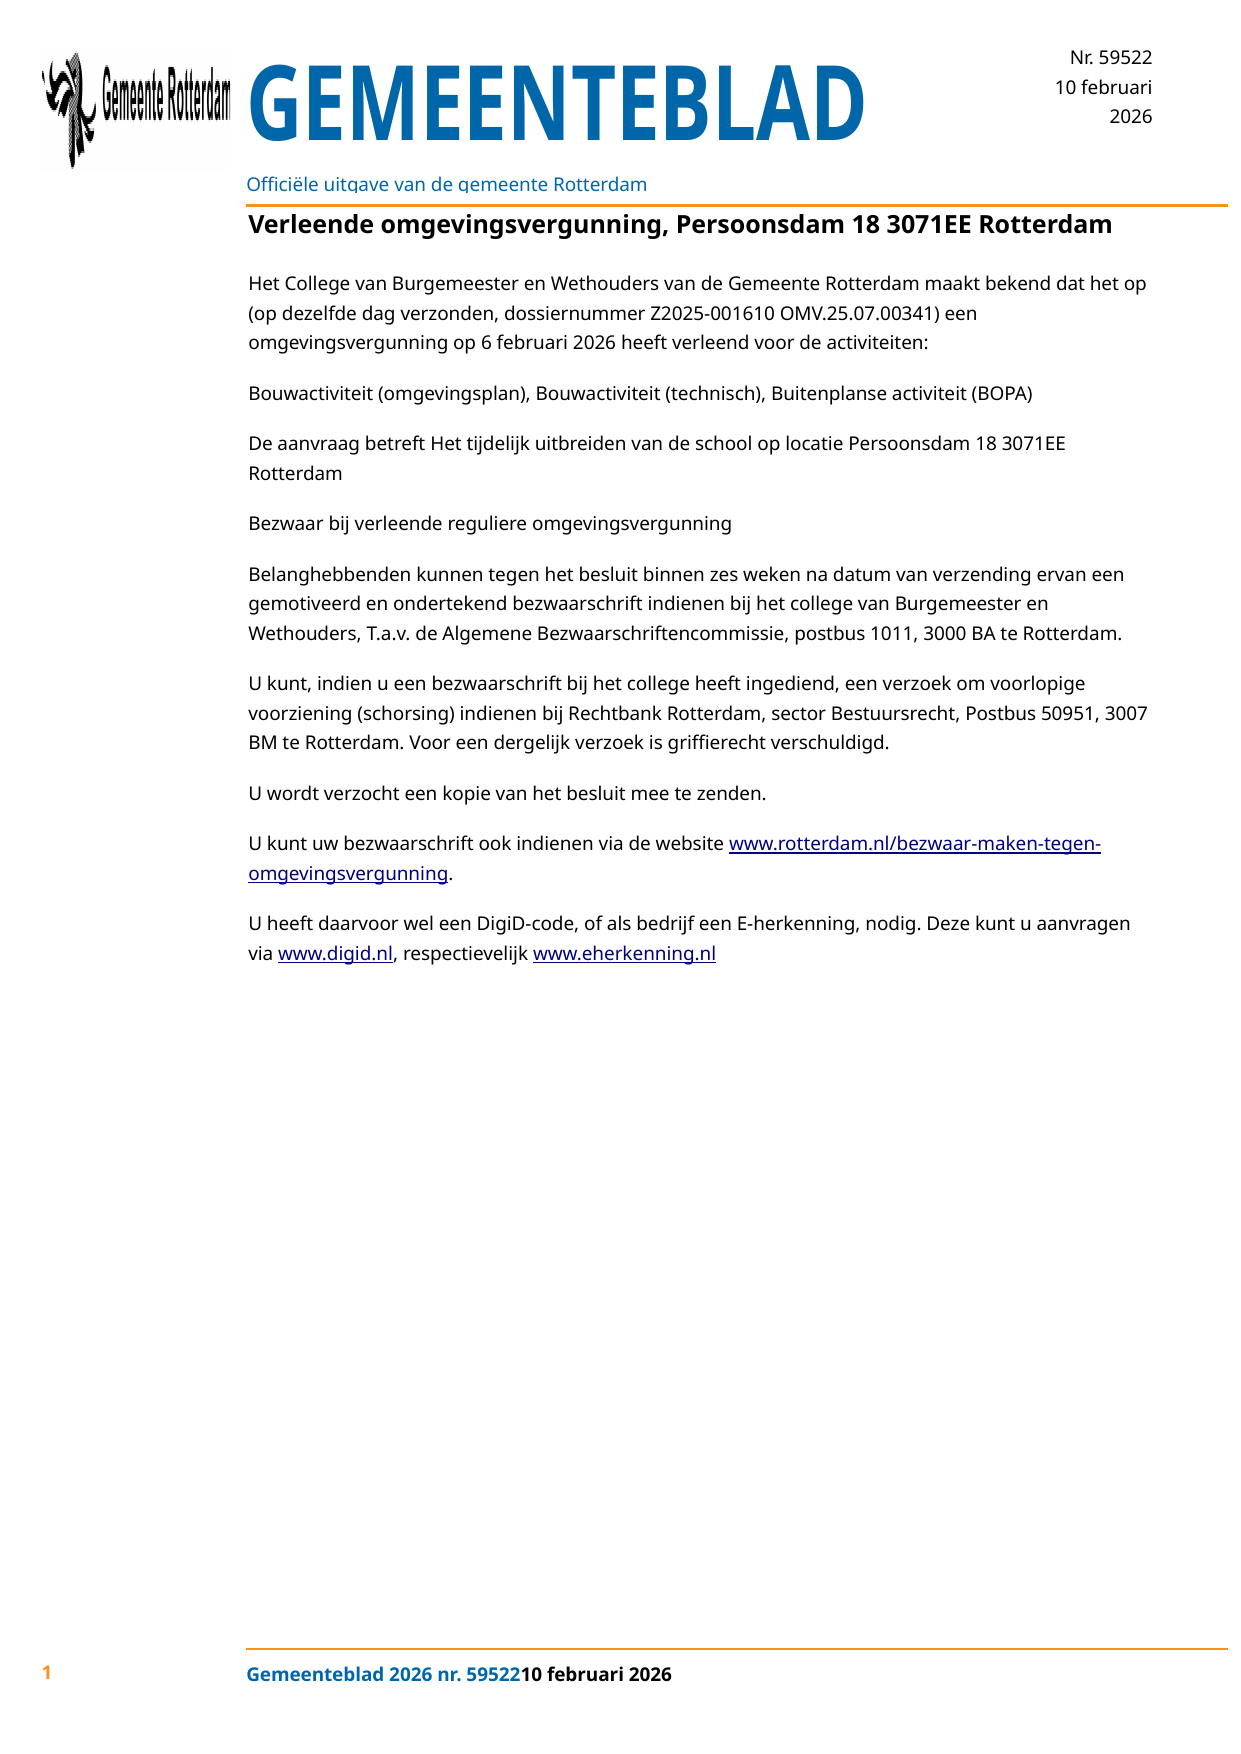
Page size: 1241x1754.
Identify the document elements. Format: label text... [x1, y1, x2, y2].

text Verleende omgevingsvergunning, Persoonsdam 18 3071EE Rotterdam [248, 207, 1152, 241]
text Bouwactiviteit (omgevingsplan), Bouwactiviteit (technisch), Buitenplanse activiteit (BOPA) [248, 380, 1152, 406]
text Het College van Burgemeester en Wethouders van de Gemeente Rotterdam maakt bekend dat het op (op dezelfde dag verzonden, dossiernummer Z2025-001610 OMV.25.07.00341) een omgevingsvergunning op 6 februari 2026 heeft verleend voor de activiteiten: [248, 270, 1152, 355]
text Belanghebbenden kunnen tegen het besluit binnen zes weken na datum van verzending ervan een gemotiveerd en ondertekend bezwaarschrift indienen bij het college van Burgemeester en Wethouders, T.a.v. de Algemene Bezwaarschriftencommissie, postbus 1011, 3000 BA te Rotterdam. [248, 561, 1152, 646]
text U kunt uw bezwaarschrift ook indienen via de website www.rotterdam.nl/bezwaar-maken-tegen-omgevingsvergunning. [248, 830, 1152, 886]
text U heeft daarvoor wel een DigiD-code, of als bedrijf een E-herkenning, nodig. Deze kunt u aanvragen via www.digid.nl, respectievelijk www.eherkenning.nl [248, 910, 1152, 966]
text Bezwaar bij verleende reguliere omgevingsvergunning [248, 510, 1152, 536]
text De aanvraag betreft Het tijdelijk uitbreiden van de school op locatie Persoonsdam 18 3071EE Rotterdam [248, 430, 1152, 486]
picture [41, 47, 231, 172]
text U wordt verzocht een kopie van het besluit mee te zenden. [248, 780, 1152, 806]
text U kunt, indien u een bezwaarschrift bij het college heeft ingediend, een verzoek om voorlopige voorziening (schorsing) indienen bij Rechtbank Rotterdam, sector Bestuursrecht, Postbus 50951, 3007 BM te Rotterdam. Voor een dergelijk verzoek is griffierecht verschuldigd. [248, 670, 1152, 755]
